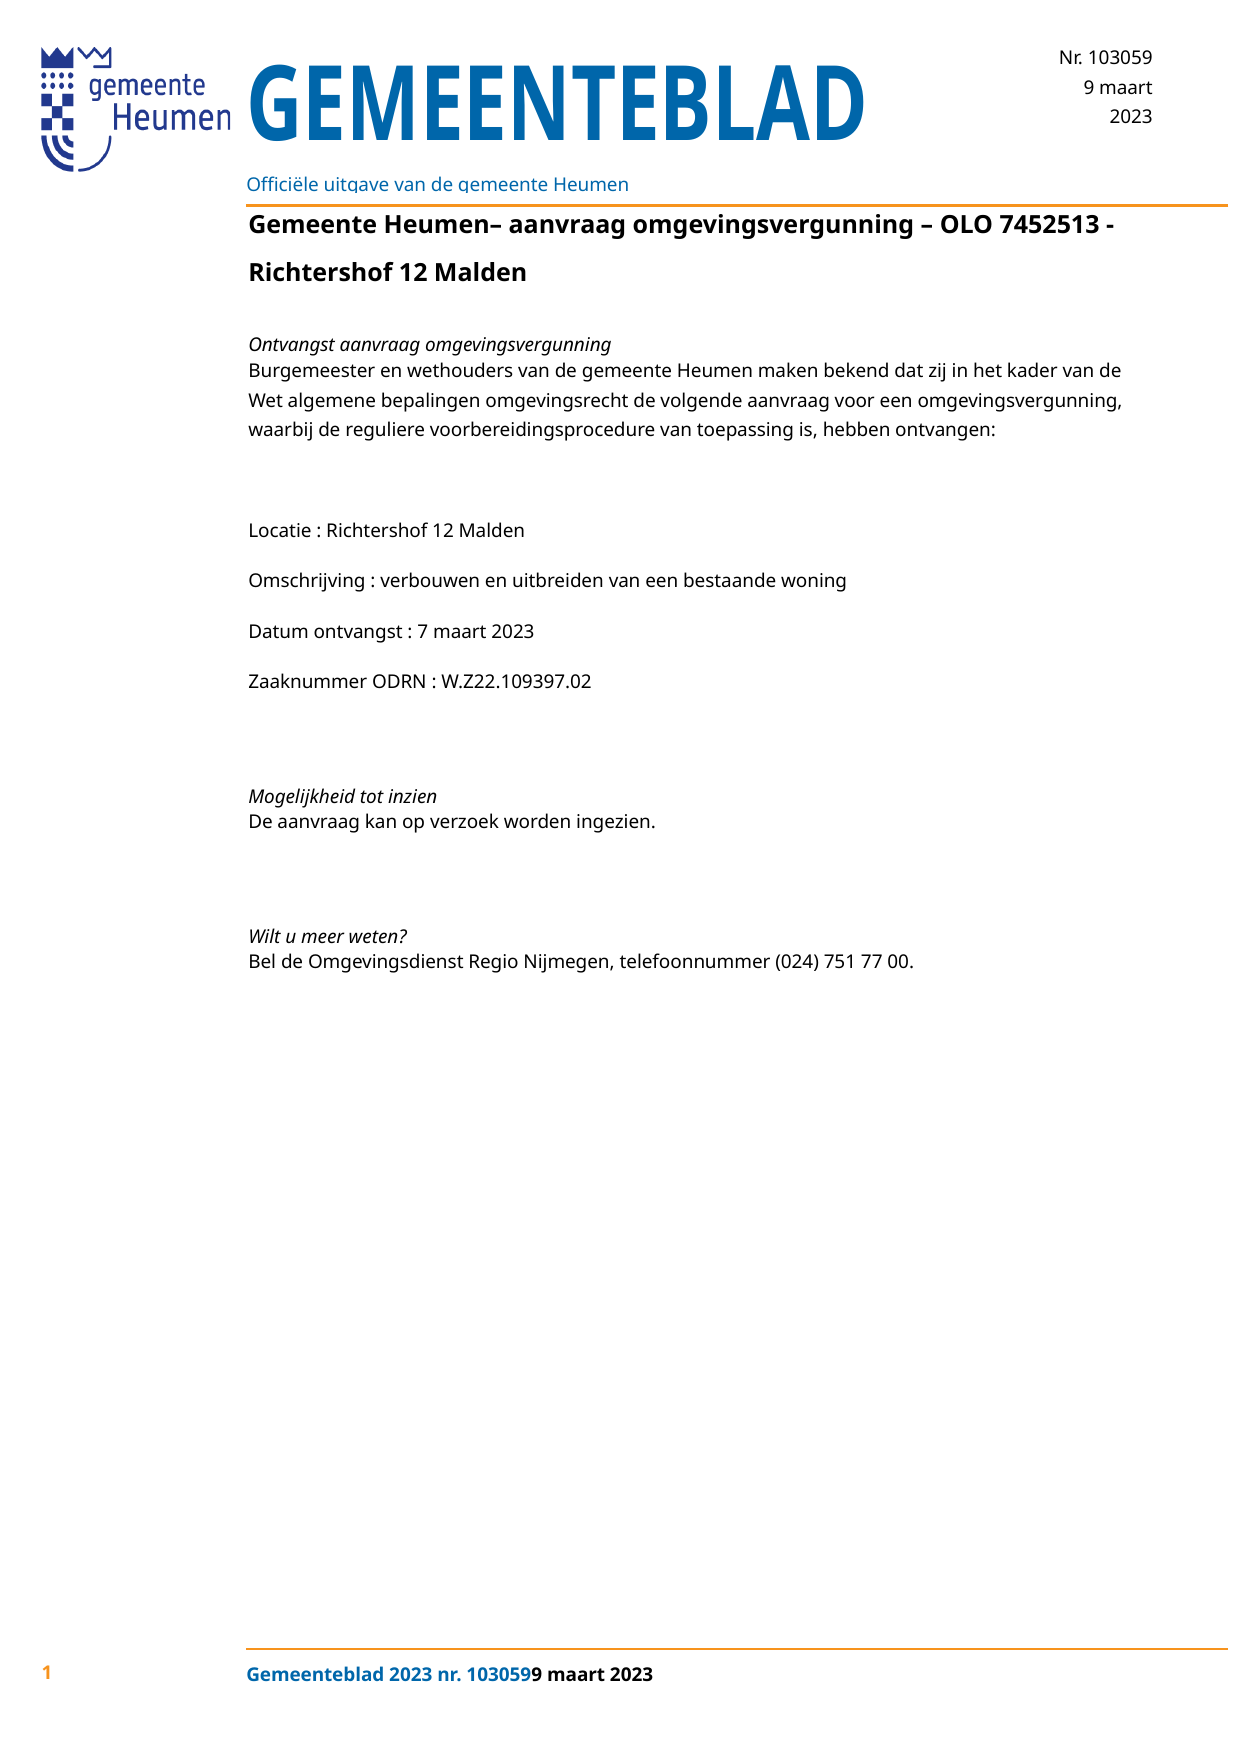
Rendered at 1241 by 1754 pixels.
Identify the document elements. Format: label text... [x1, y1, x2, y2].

picture [41, 47, 231, 172]
text Ontvangst aanvraag omgevingsvergunning [248, 331, 1152, 357]
text Burgemeester en wethouders van de gemeente Heumen maken bekend dat zij in het kader van de Wet algemene bepalingen omgevingsrecht de volgende aanvraag voor een omgevingsvergunning, waarbij de reguliere voorbereidingsprocedure van toepassing is, hebben ontvangen: [248, 357, 1152, 442]
text De aanvraag kan op verzoek worden ingezien. [248, 808, 1152, 834]
text Omschrijving : verbouwen en uitbreiden van een bestaande woning [248, 568, 1152, 593]
text Gemeente Heumen– aanvraag omgevingsvergunning – OLO 7452513 - Richtershof 12 Malden [248, 207, 1152, 288]
text Locatie : Richtershof 12 Malden [248, 517, 1152, 543]
text Zaaknummer ODRN : W.Z22.109397.02 [248, 668, 1152, 694]
text Bel de Omgevingsdienst Regio Nijmegen, telefoonnummer (024) 751 77 00. [248, 949, 1152, 974]
text Wilt u meer weten? [248, 923, 1152, 949]
text Datum ontvangst : 7 maart 2023 [248, 618, 1152, 644]
text Mogelijkheid tot inzien [248, 783, 1152, 808]
